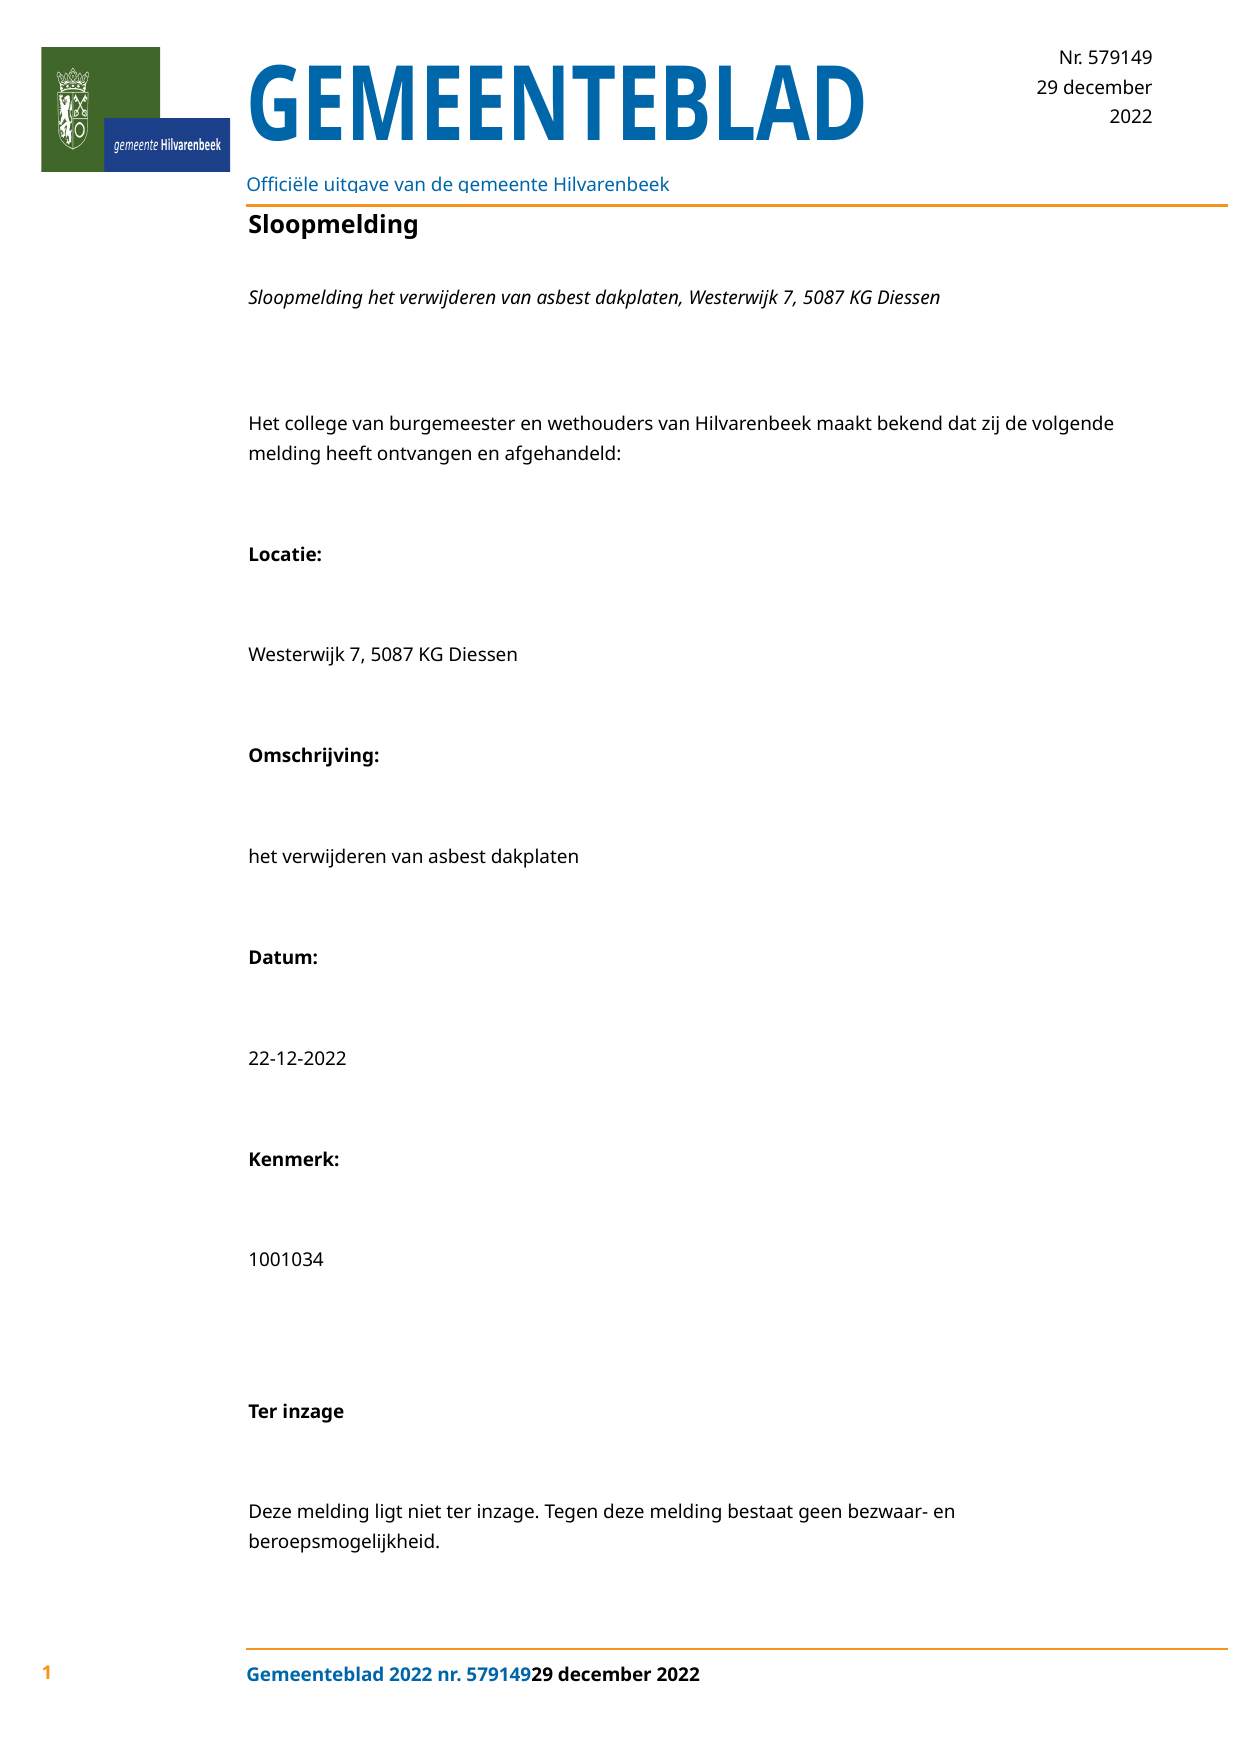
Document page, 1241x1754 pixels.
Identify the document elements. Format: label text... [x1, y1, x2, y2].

text 22-12-2022 [248, 1045, 1152, 1071]
text Sloopmelding [248, 207, 1152, 241]
text Datum: [248, 944, 1152, 970]
text Sloopmelding het verwijderen van asbest dakplaten, Westerwijk 7, 5087 KG Diessen [248, 284, 1152, 309]
text 1001034 [248, 1247, 1152, 1272]
text Kenmerk: [248, 1146, 1152, 1172]
text Locatie: [248, 541, 1152, 567]
text Het college van burgemeester en wethouders van Hilvarenbeek maakt bekend dat zij de volgende melding heeft ontvangen en afgehandeld: [248, 410, 1152, 466]
text Omschrijving: [248, 742, 1152, 768]
text Deze melding ligt niet ter inzage. Tegen deze melding bestaat geen bezwaar- en beroepsmogelijkheid. [248, 1499, 1152, 1554]
text het verwijderen van asbest dakplaten [248, 843, 1152, 869]
text Ter inzage [248, 1398, 1152, 1424]
text Westerwijk 7, 5087 KG Diessen [248, 642, 1152, 667]
picture [41, 47, 231, 172]
